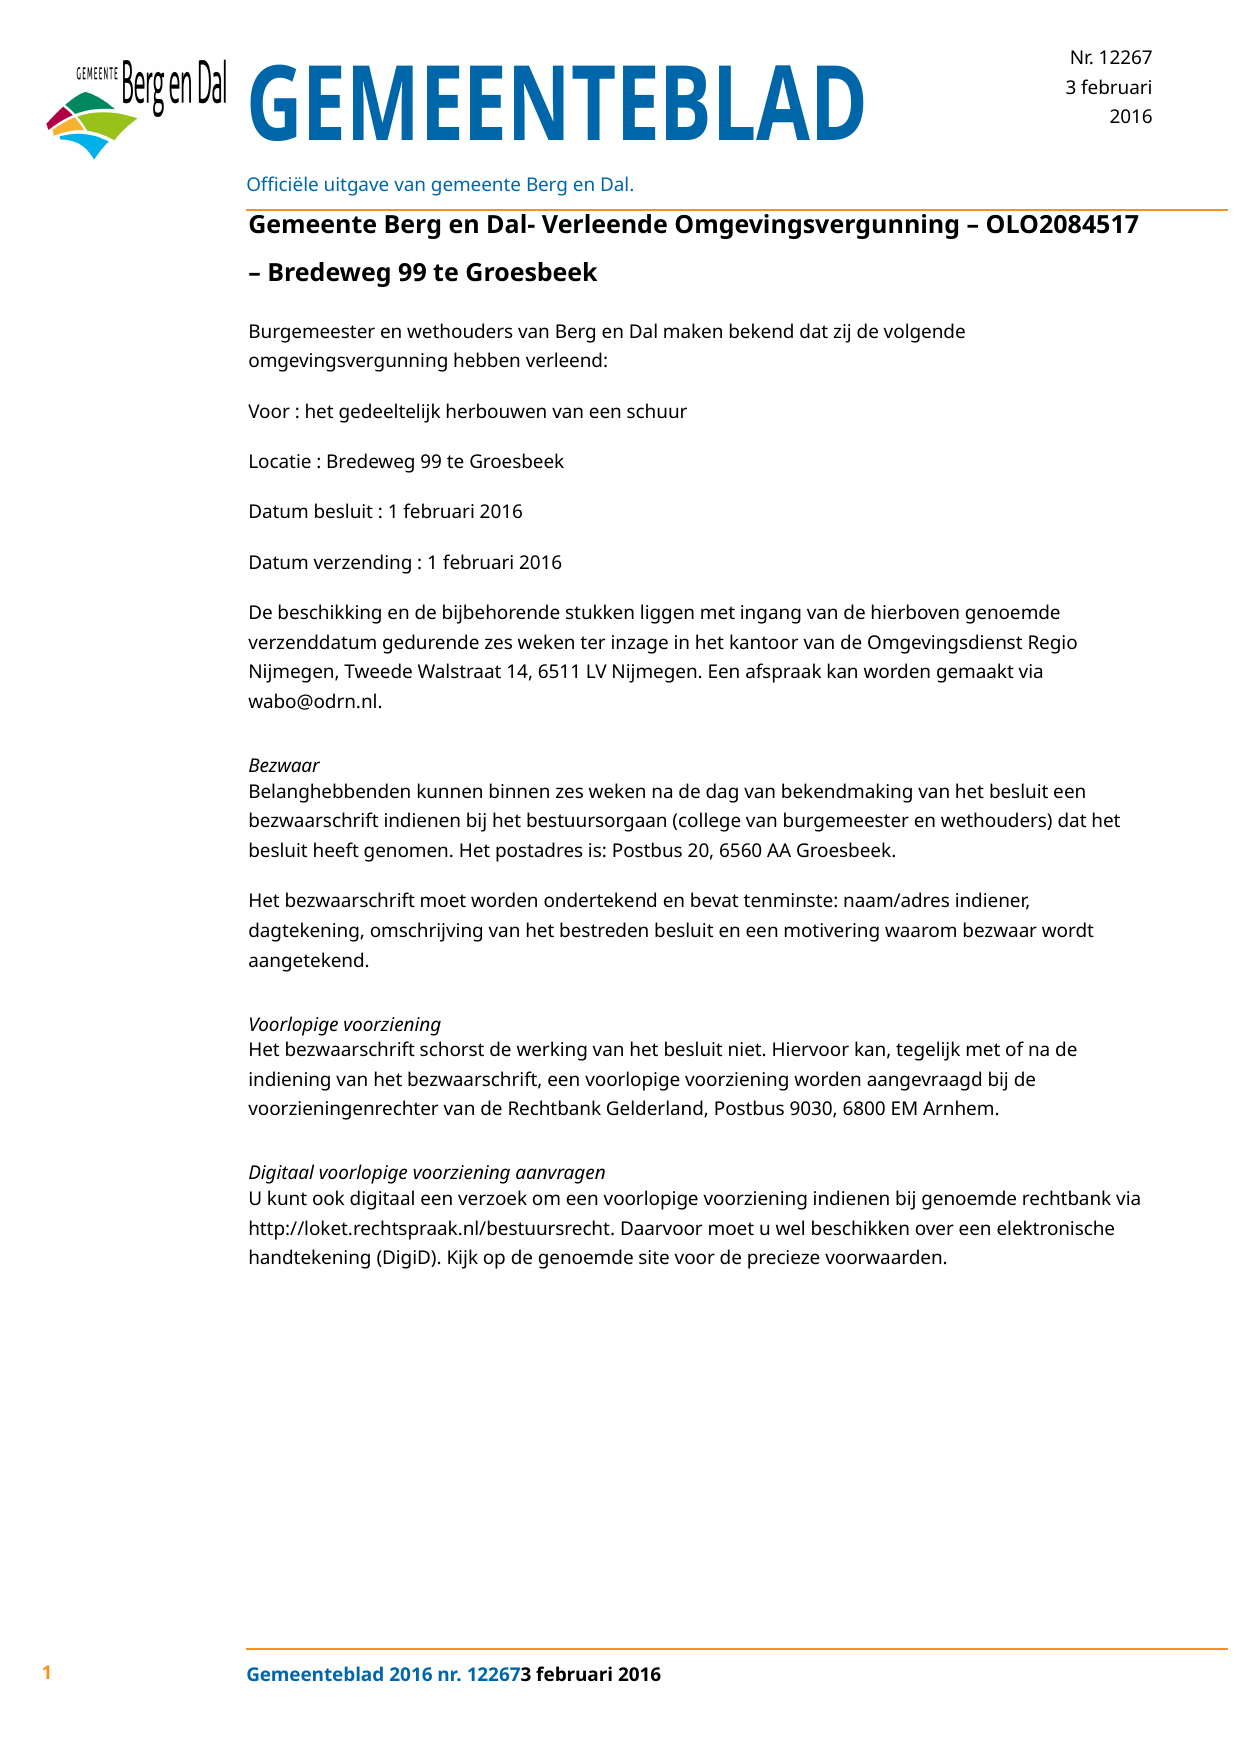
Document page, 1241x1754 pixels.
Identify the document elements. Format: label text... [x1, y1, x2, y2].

text Digitaal voorlopige voorziening aanvragen [248, 1159, 1152, 1185]
text Datum verzending : 1 februari 2016 [248, 549, 1152, 575]
text De beschikking en de bijbehorende stukken liggen met ingang van de hierboven genoemde verzenddatum gedurende zes weken ter inzage in het kantoor van de Omgevingsdienst Regio Nijmegen, Tweede Walstraat 14, 6511 LV Nijmegen. Een afspraak kan worden gemaakt via wabo@odrn.nl. [248, 599, 1152, 714]
text Voorlopige voorziening [248, 1011, 1152, 1036]
text Locatie : Bredeweg 99 te Groesbeek [248, 448, 1152, 474]
text Gemeente Berg en Dal- Verleende Omgevingsvergunning – OLO2084517 – Bredeweg 99 te Groesbeek [248, 211, 1152, 288]
text Voor : het gedeeltelijk herbouwen van een schuur [248, 398, 1152, 424]
text U kunt ook digitaal een verzoek om een voorlopige voorziening indienen bij genoemde rechtbank via http://loket.rechtspraak.nl/bestuursrecht. Daarvoor moet u wel beschikken over een elektronische handtekening (DigiD). Kijk op de genoemde site voor de precieze voorwaarden. [248, 1185, 1152, 1270]
text Het bezwaarschrift schorst de werking van het besluit niet. Hiervoor kan, tegelijk met of na de indiening van het bezwaarschrift, een voorlopige voorziening worden aangevraagd bij de voorzieningenrechter van de Rechtbank Gelderland, Postbus 9030, 6800 EM Arnhem. [248, 1036, 1152, 1121]
picture [41, 47, 231, 172]
text Burgemeester en wethouders van Berg en Dal maken bekend dat zij de volgende omgevingsvergunning hebben verleend: [248, 318, 1152, 373]
text Datum besluit : 1 februari 2016 [248, 499, 1152, 524]
text Belanghebbenden kunnen binnen zes weken na de dag van bekendmaking van het besluit een bezwaarschrift indienen bij het bestuursorgaan (college van burgemeester en wethouders) dat het besluit heeft genomen. Het postadres is: Postbus 20, 6560 AA Groesbeek. [248, 778, 1152, 863]
text Bezwaar [248, 752, 1152, 778]
text Het bezwaarschrift moet worden ondertekend en bevat tenminste: naam/adres indiener, dagtekening, omschrijving van het bestreden besluit en een motivering waarom bezwaar wordt aangetekend. [248, 888, 1152, 972]
